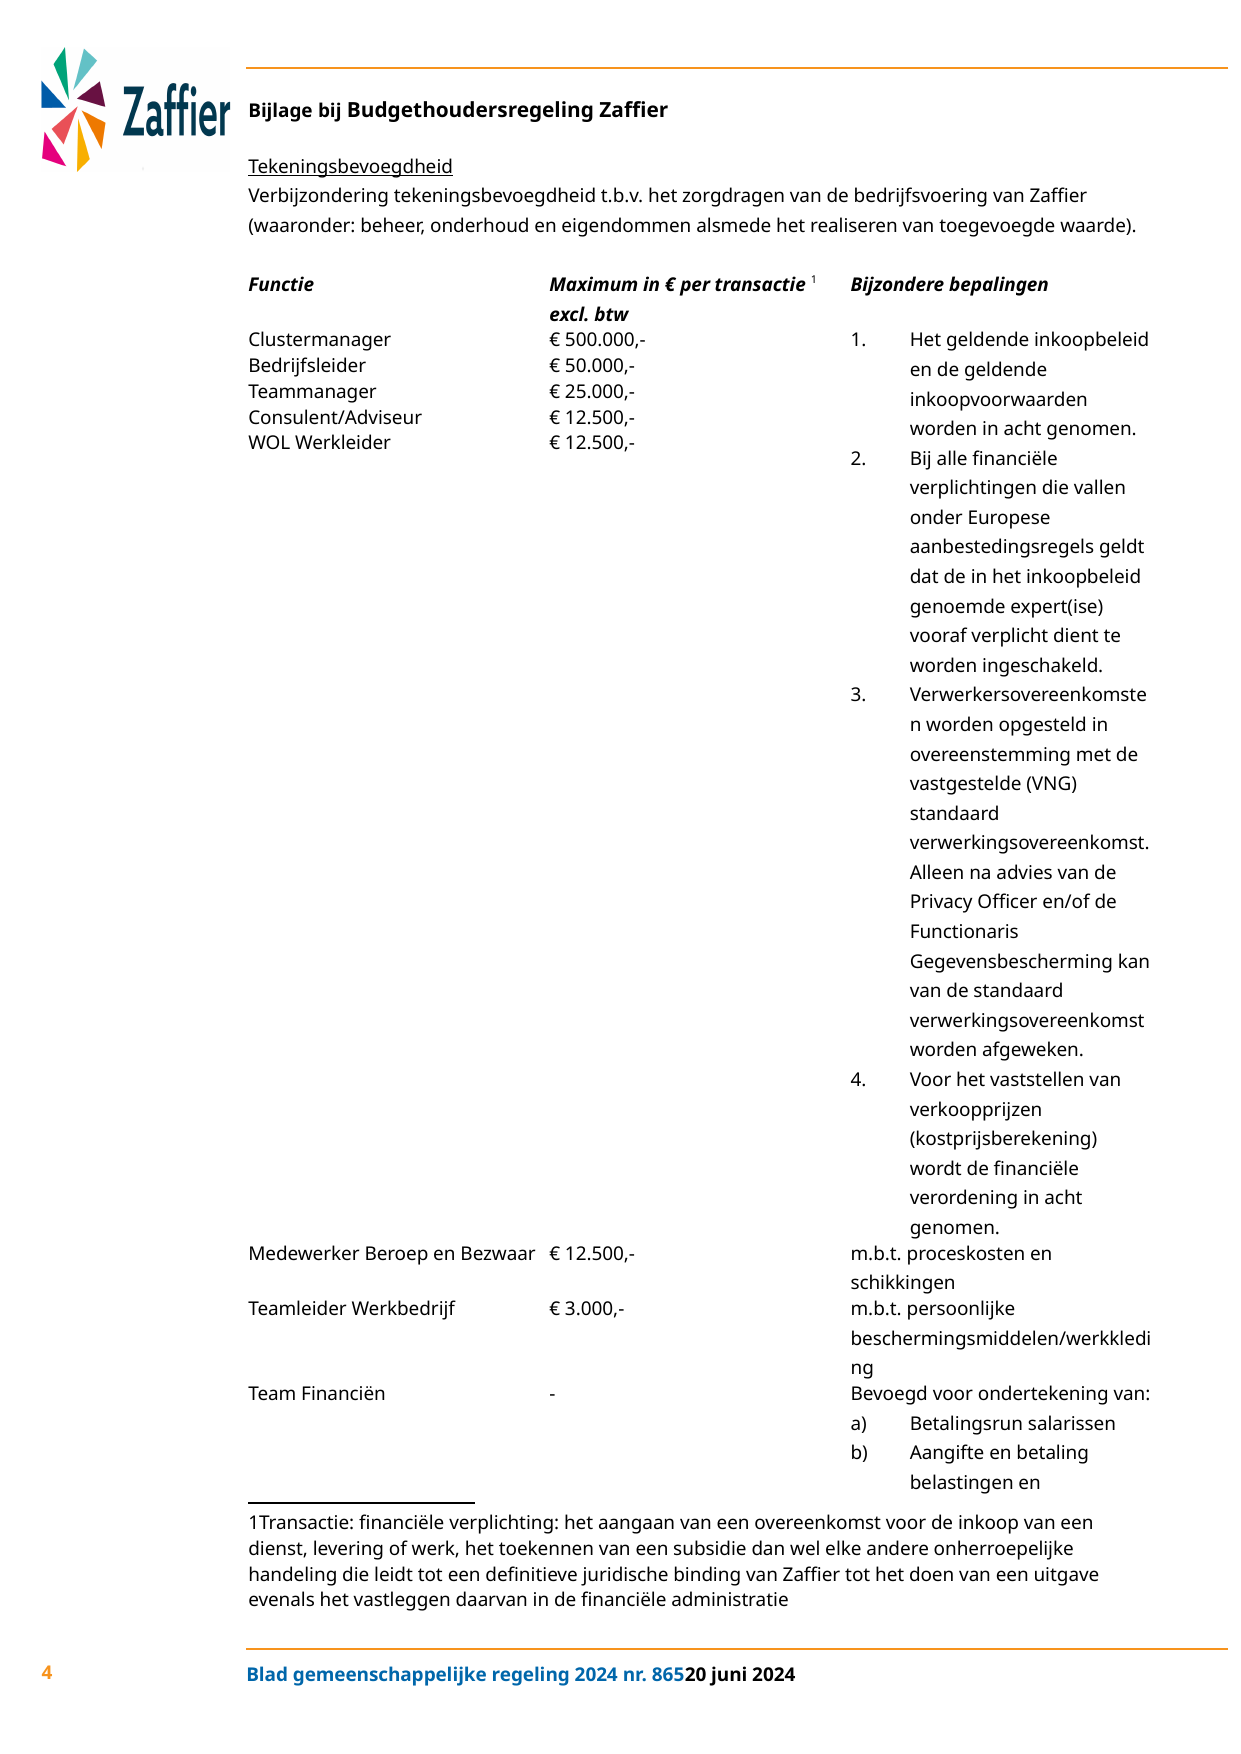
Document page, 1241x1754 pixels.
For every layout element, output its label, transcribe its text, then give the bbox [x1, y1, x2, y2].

table_cell € 500.000,- [549, 327, 850, 352]
table_cell WOL Werkleider [248, 430, 549, 1240]
table_cell Teammanager [248, 378, 549, 404]
table_cell m.b.t. persoonlijke beschermingsmiddelen/werkkleding [850, 1295, 1152, 1380]
text Verbijzondering tekeningsbevoegdheid t.b.v. het zorgdragen van de bedrijfsvoering van Zaffier (waaronder: beheer, onderhoud en eigendommen alsmede het realiseren van toegevoegde waarde). [248, 182, 1152, 238]
table_cell Team Financiën [248, 1380, 549, 1494]
table_cell Het geldende inkoopbeleid en de geldende inkoopvoorwaarden worden in acht genomen. Bij alle financiële verplichtingen die vallen onder Europese aanbestedingsregels geldt dat de in het inkoopbeleid genoemde expert(ise) vooraf verplicht dient te worden ingeschakeld. Verwerkersovereenkomsten worden opgesteld in overeenstemming met de vastgestelde (VNG) standaard verwerkingsovereenkomst. Alleen na advies van de Privacy Officer en/of de Functionaris Gegevensbescherming kan van de standaard verwerkingsovereenkomst worden afgeweken. Voor het vaststellen van verkoopprijzen (kostprijsberekening) wordt de financiële verordening in acht genomen. [850, 327, 1152, 1240]
table_header Functie [248, 271, 549, 327]
table_cell € 12.500,- [549, 1240, 850, 1295]
table_cell - [549, 1380, 850, 1494]
table_cell Consulent/Adviseur [248, 404, 549, 429]
table_cell € 12.500,- [549, 430, 850, 1240]
table_cell Bevoegd voor ondertekening van: Betalingsrun salarissen Aangifte en betaling belastingen en [850, 1380, 1152, 1494]
text Tekeningsbevoegdheid [248, 153, 1152, 179]
table_cell € 3.000,- [549, 1295, 850, 1380]
table_header Maximum in € per transactie excl. btw [549, 271, 850, 327]
table_cell Bedrijfsleider [248, 353, 549, 378]
table_cell € 50.000,- [549, 353, 850, 378]
text Bijlage bij Budgethoudersregeling Zaffier [248, 95, 1152, 123]
table_cell m.b.t. proceskosten en schikkingen [850, 1240, 1152, 1295]
picture [41, 47, 231, 172]
table_cell Medewerker Beroep en Bezwaar [248, 1240, 549, 1295]
table_cell € 12.500,- [549, 404, 850, 429]
table_header Bijzondere bepalingen [850, 271, 1152, 327]
table_cell Clustermanager [248, 327, 549, 352]
table_cell € 25.000,- [549, 378, 850, 404]
table_cell Teamleider Werkbedrijf [248, 1295, 549, 1380]
